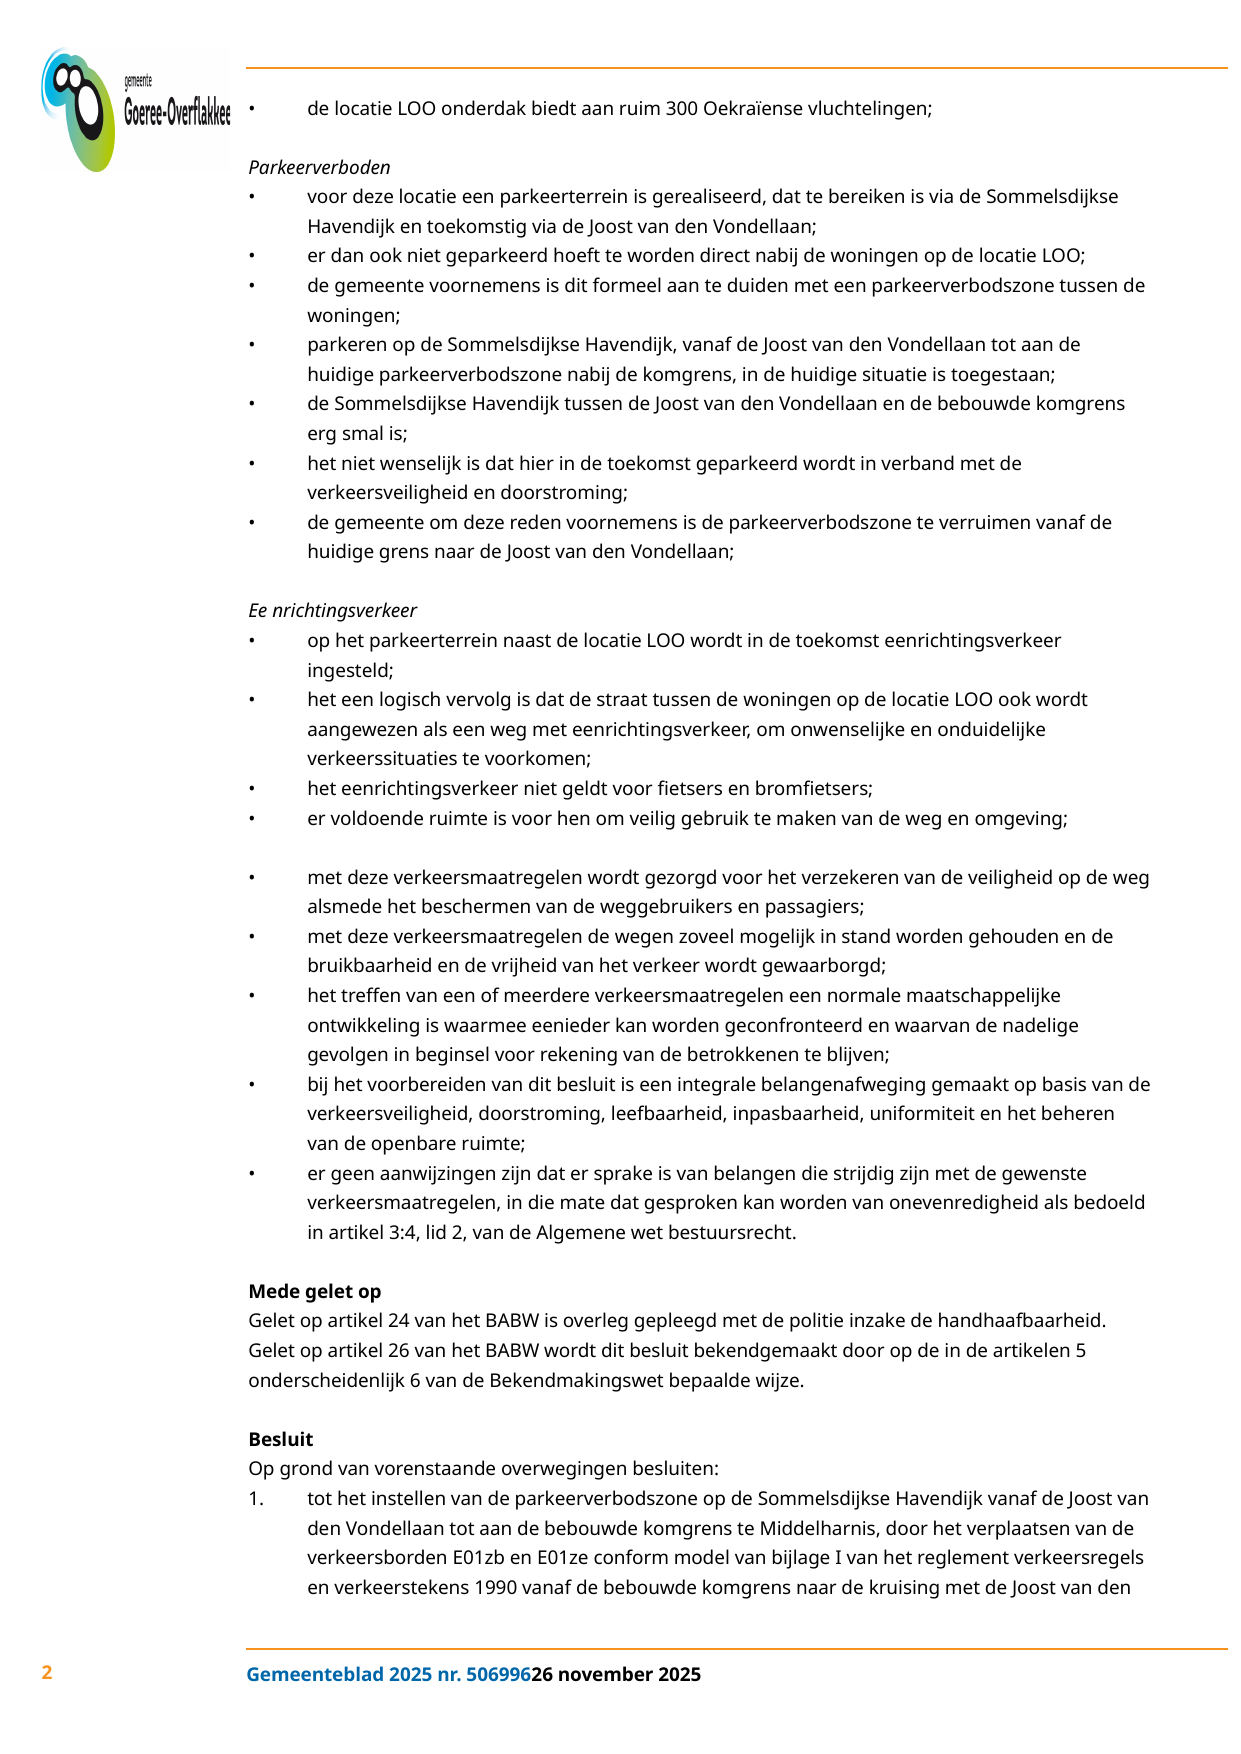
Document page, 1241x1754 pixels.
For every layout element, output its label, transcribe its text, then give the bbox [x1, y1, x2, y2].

list met deze verkeersmaatregelen wordt gezorgd voor het verzekeren van de veiligheid op de weg alsmede het beschermen van de weggebruikers en passagiers; [248, 864, 1152, 919]
list bij het voorbereiden van dit besluit is een integrale belangenafweging gemaakt op basis van de verkeersveiligheid, doorstroming, leefbaarheid, inpasbaarheid, uniformiteit en het beheren van de openbare ruimte; [248, 1071, 1152, 1156]
list de gemeente om deze reden voornemens is de parkeerverbodszone te verruimen vanaf de huidige grens naar de Joost van den Vondellaan; [248, 509, 1152, 564]
list het een logisch vervolg is dat de straat tussen de woningen op de locatie LOO ook wordt aangewezen als een weg met eenrichtingsverkeer, om onwenselijke en onduidelijke verkeerssituaties te voorkomen; [248, 686, 1152, 771]
text Gelet op artikel 24 van het BABW is overleg gepleegd met de politie inzake de handhaafbaarheid. [248, 1308, 1152, 1333]
picture [41, 47, 231, 172]
list voor deze locatie een parkeerterrein is gerealiseerd, dat te bereiken is via de Sommelsdijkse Havendijk en toekomstig via de Joost van den Vondellaan; [248, 183, 1152, 239]
list de gemeente voornemens is dit formeel aan te duiden met een parkeerverbodszone tussen de woningen; [248, 272, 1152, 328]
list het treffen van een of meerdere verkeersmaatregelen een normale maatschappelijke ontwikkeling is waarmee eenieder kan worden geconfronteerd en waarvan de nadelige gevolgen in beginsel voor rekening van de betrokkenen te blijven; [248, 982, 1152, 1067]
text Gelet op artikel 26 van het BABW wordt dit besluit bekendgemaakt door op de in de artikelen 5 onderscheidenlijk 6 van de Bekendmakingswet bepaalde wijze. [248, 1337, 1152, 1393]
list de locatie LOO onderdak biedt aan ruim 300 Oekraïense vluchtelingen; [248, 95, 1152, 121]
list de Sommelsdijkse Havendijk tussen de Joost van den Vondellaan en de bebouwde komgrens erg smal is; [248, 391, 1152, 446]
text Ee nrichtingsverkeer [248, 598, 1152, 623]
list er voldoende ruimte is voor hen om veilig gebruik te maken van de weg en omgeving; [248, 805, 1152, 831]
list er dan ook niet geparkeerd hoeft te worden direct nabij de woningen op de locatie LOO; [248, 243, 1152, 268]
text Parkeerverboden [248, 154, 1152, 180]
text Mede gelet op [248, 1278, 1152, 1304]
text Besluit [248, 1426, 1152, 1452]
list op het parkeerterrein naast de locatie LOO wordt in de toekomst eenrichtingsverkeer ingesteld; [248, 627, 1152, 683]
list er geen aanwijzingen zijn dat er sprake is van belangen die strijdig zijn met de gewenste verkeersmaatregelen, in die mate dat gesproken kan worden van onevenredigheid als bedoeld in artikel 3:4, lid 2, van de Algemene wet bestuursrecht. [248, 1160, 1152, 1245]
list met deze verkeersmaatregelen de wegen zoveel mogelijk in stand worden gehouden en de bruikbaarheid en de vrijheid van het verkeer wordt gewaarborgd; [248, 923, 1152, 978]
list parkeren op de Sommelsdijkse Havendijk, vanaf de Joost van den Vondellaan tot aan de huidige parkeerverbodszone nabij de komgrens, in de huidige situatie is toegestaan; [248, 331, 1152, 387]
text Op grond van vorenstaande overwegingen besluiten: [248, 1456, 1152, 1481]
list het niet wenselijk is dat hier in de toekomst geparkeerd wordt in verband met de verkeersveiligheid en doorstroming; [248, 450, 1152, 505]
list tot het instellen van de parkeerverbodszone op de Sommelsdijkse Havendijk vanaf de Joost van den Vondellaan tot aan de bebouwde komgrens te Middelharnis, door het verplaatsen van de verkeersborden E01zb en E01ze conform model van bijlage I van het reglement verkeersregels en verkeerstekens 1990 vanaf de bebouwde komgrens naar de kruising met de Joost van den [248, 1485, 1152, 1600]
list het eenrichtingsverkeer niet geldt voor fietsers en bromfietsers; [248, 775, 1152, 801]
